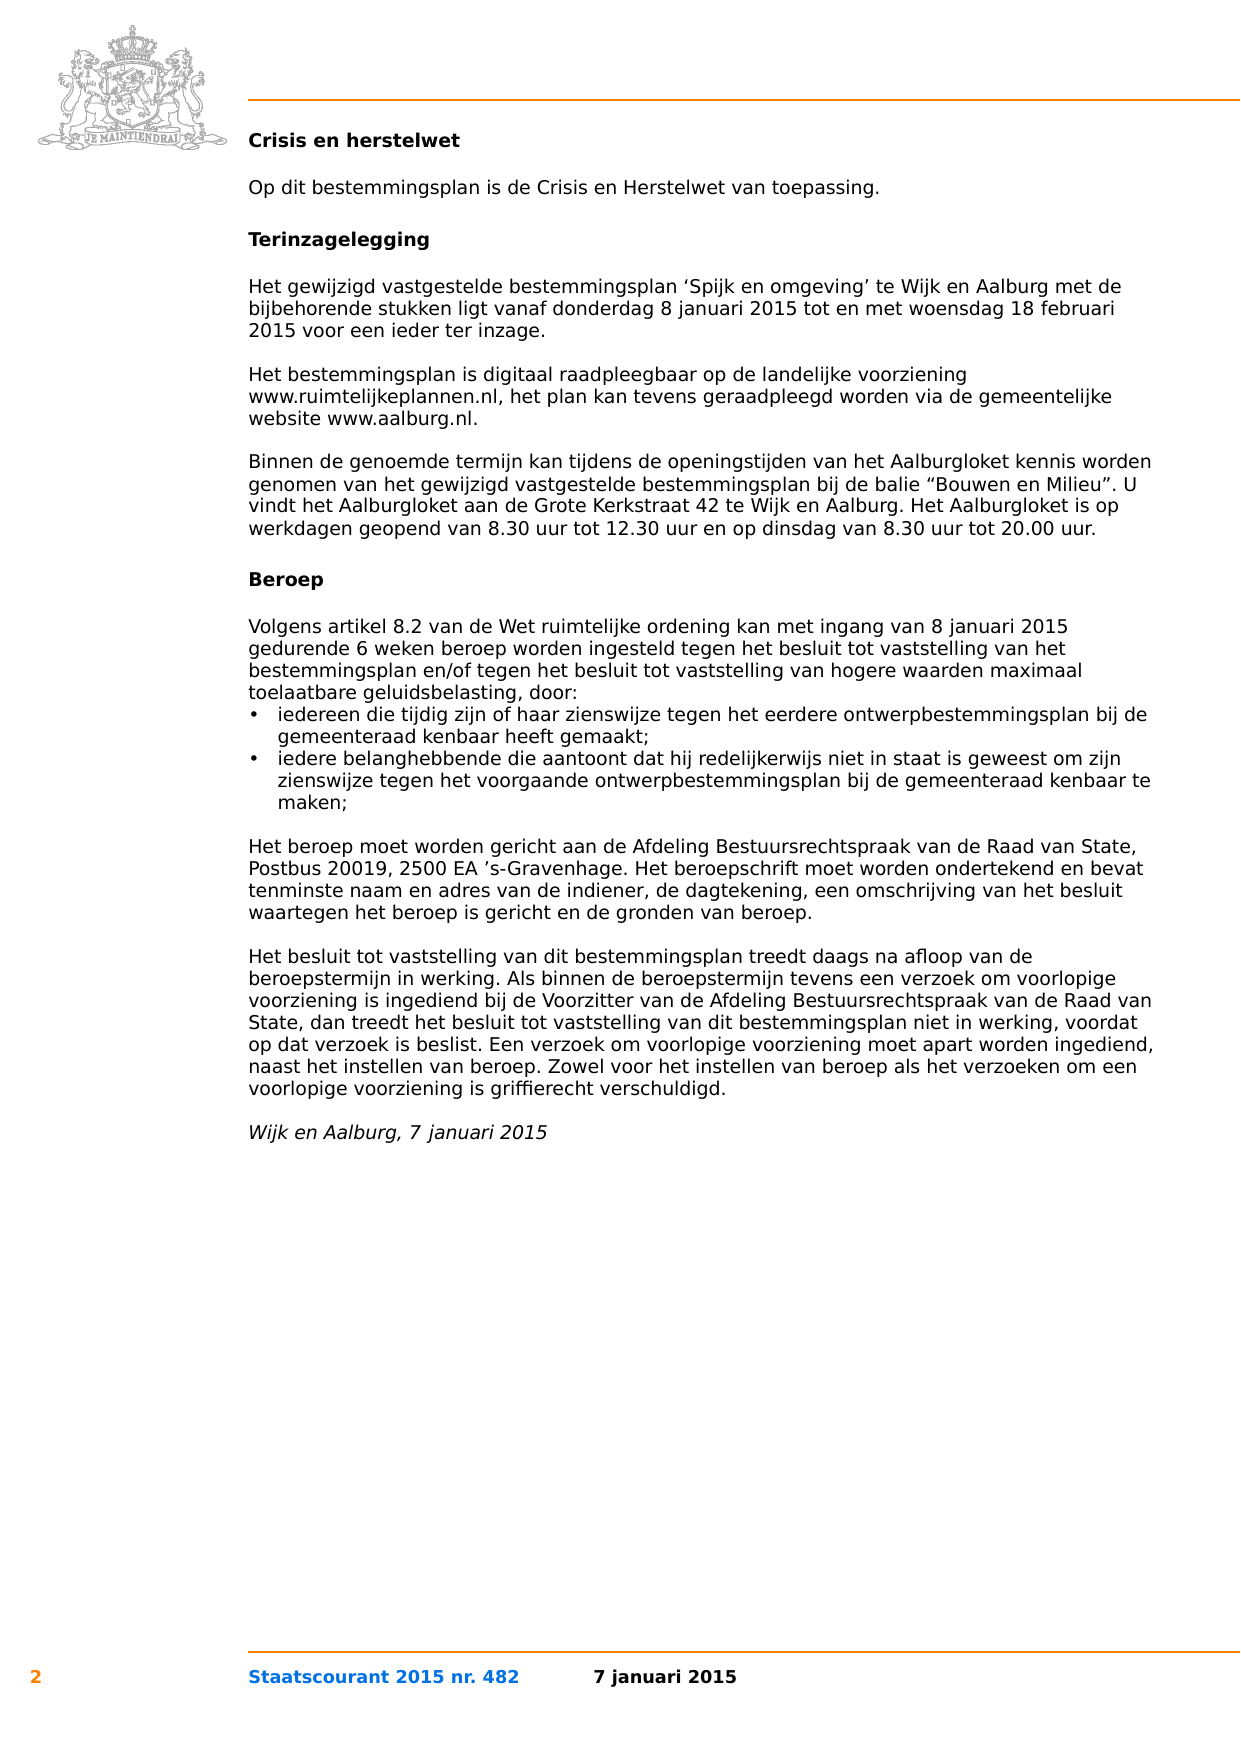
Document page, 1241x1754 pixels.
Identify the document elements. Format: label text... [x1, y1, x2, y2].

text Het besluit tot vaststelling van dit bestemmingsplan treedt daags na afloop van de beroepstermijn in werking. Als binnen de beroepstermijn tevens een verzoek om voorlopige voorziening is ingediend bij de Voorzitter van de Afdeling Bestuursrechtspraak van de Raad van State, dan treedt het besluit tot vaststelling van dit bestemmingsplan niet in werking, voordat op dat verzoek is beslist. Een verzoek om voorlopige voorziening moet apart worden ingediend, naast het instellen van beroep. Zowel voor het instellen van beroep als het verzoeken om een voorlopige voorziening is griffierecht verschuldigd. [248, 946, 1163, 1100]
picture [38, 25, 227, 150]
text • iedere belanghebbende die aantoont dat hij redelijkerwijs niet in staat is geweest om zijn zienswijze tegen het voorgaande ontwerpbestemmingsplan bij de gemeenteraad kenbaar te maken; [248, 748, 1163, 814]
text Op dit bestemmingsplan is de Crisis en Herstelwet van toepassing. [248, 177, 1163, 199]
text Het gewijzigd vastgestelde bestemmingsplan ‘Spijk en omgeving’ te Wijk en Aalburg met de bijbehorende stukken ligt vanaf donderdag 8 januari 2015 tot en met woensdag 18 februari 2015 voor een ieder ter inzage. [248, 276, 1163, 342]
subtitle Beroep [248, 569, 1163, 591]
text Volgens artikel 8.2 van de Wet ruimtelijke ordening kan met ingang van 8 januari 2015 gedurende 6 weken beroep worden ingesteld tegen het besluit tot vaststelling van het bestemmingsplan en/of tegen het besluit tot vaststelling van hogere waarden maximaal toelaatbare geluidsbelasting, door: [248, 616, 1163, 704]
subtitle Crisis en herstelwet [248, 130, 1163, 152]
text Wijk en Aalburg, 7 januari 2015 [248, 1122, 1163, 1143]
text Het bestemmingsplan is digitaal raadpleegbaar op de landelijke voorziening www.ruimtelijkeplannen.nl, het plan kan tevens geraadpleegd worden via de gemeentelijke website www.aalburg.nl. [248, 364, 1163, 429]
subtitle Terinzagelegging [248, 229, 1163, 251]
text Het beroep moet worden gericht aan de Afdeling Bestuursrechtspraak van de Raad van State, Postbus 20019, 2500 EA ’s-Gravenhage. Het beroepschrift moet worden ondertekend en bevat tenminste naam en adres van de indiener, de dagtekening, een omschrijving van het besluit waartegen het beroep is gericht en de gronden van beroep. [248, 836, 1163, 924]
text • iedereen die tijdig zijn of haar zienswijze tegen het eerdere ontwerpbestemmingsplan bij de gemeenteraad kenbaar heeft gemaakt; [248, 704, 1163, 748]
text Binnen de genoemde termijn kan tijdens de openingstijden van het Aalburgloket kennis worden genomen van het gewijzigd vastgestelde bestemmingsplan bij de balie “Bouwen en Milieu”. U vindt het Aalburgloket aan de Grote Kerkstraat 42 te Wijk en Aalburg. Het Aalburgloket is op werkdagen geopend van 8.30 uur tot 12.30 uur en op dinsdag van 8.30 uur tot 20.00 uur. [248, 451, 1163, 539]
